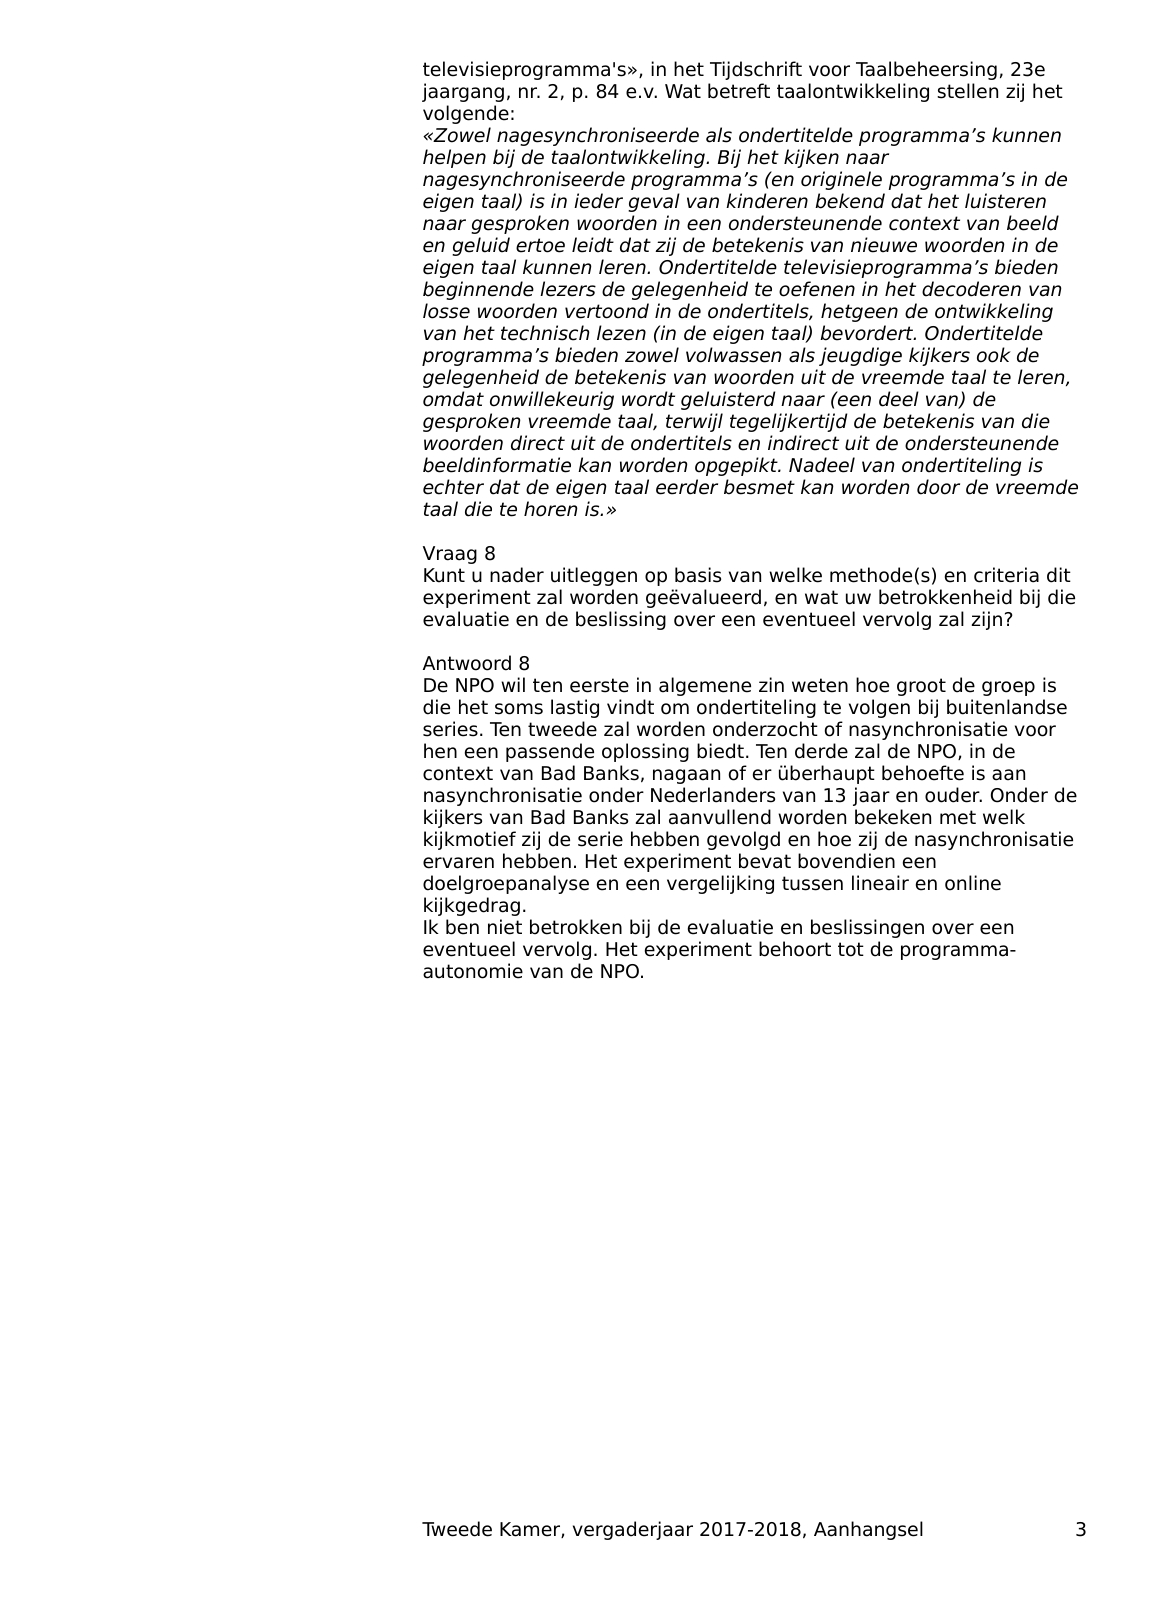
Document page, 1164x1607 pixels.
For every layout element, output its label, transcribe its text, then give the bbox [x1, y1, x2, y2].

text televisieprogramma's», in het Tijdschrift voor Taalbeheersing, 23e jaargang, nr. 2, p. 84 e.v. Wat betreft taalontwikkeling stellen zij het volgende: [422, 59, 1087, 125]
text Ik ben niet betrokken bij de evaluatie en beslissingen over een eventueel vervolg. Het experiment behoort tot de programma-autonomie van de NPO. [422, 917, 1087, 983]
text Kunt u nader uitleggen op basis van welke methode(s) en criteria dit experiment zal worden geëvalueerd, en wat uw betrokkenheid bij die evaluatie en de beslissing over een eventueel vervolg zal zijn? [422, 565, 1087, 631]
text Antwoord 8 [422, 653, 1087, 675]
text «Zowel nagesynchroniseerde als ondertitelde programma’s kunnen helpen bij de taalontwikkeling. Bij het kijken naar nagesynchroniseerde programma’s (en originele programma’s in de eigen taal) is in ieder geval van kinderen bekend dat het luisteren naar gesproken woorden in een ondersteunende context van beeld en geluid ertoe leidt dat zij de betekenis van nieuwe woorden in de eigen taal kunnen leren. Ondertitelde televisieprogramma’s bieden beginnende lezers de gelegenheid te oefenen in het decoderen van losse woorden vertoond in de ondertitels, hetgeen de ontwikkeling van het technisch lezen (in de eigen taal) bevordert. Ondertitelde programma’s bieden zowel volwassen als jeugdige kijkers ook de gelegenheid de betekenis van woorden uit de vreemde taal te leren, omdat onwillekeurig wordt geluisterd naar (een deel van) de gesproken vreemde taal, terwijl tegelijkertijd de betekenis van die woorden direct uit de ondertitels en indirect uit de ondersteunende beeldinformatie kan worden opgepikt. Nadeel van ondertiteling is echter dat de eigen taal eerder besmet kan worden door de vreemde taal die te horen is.» [422, 125, 1087, 521]
text Vraag 8 [422, 543, 1087, 565]
text De NPO wil ten eerste in algemene zin weten hoe groot de groep is die het soms lastig vindt om ondertiteling te volgen bij buitenlandse series. Ten tweede zal worden onderzocht of nasynchronisatie voor hen een passende oplossing biedt. Ten derde zal de NPO, in de context van Bad Banks, nagaan of er überhaupt behoefte is aan nasynchronisatie onder Nederlanders van 13 jaar en ouder. Onder de kijkers van Bad Banks zal aanvullend worden bekeken met welk kijkmotief zij de serie hebben gevolgd en hoe zij de nasynchronisatie ervaren hebben. Het experiment bevat bovendien een doelgroepanalyse en een vergelijking tussen lineair en online kijkgedrag. [422, 675, 1087, 917]
